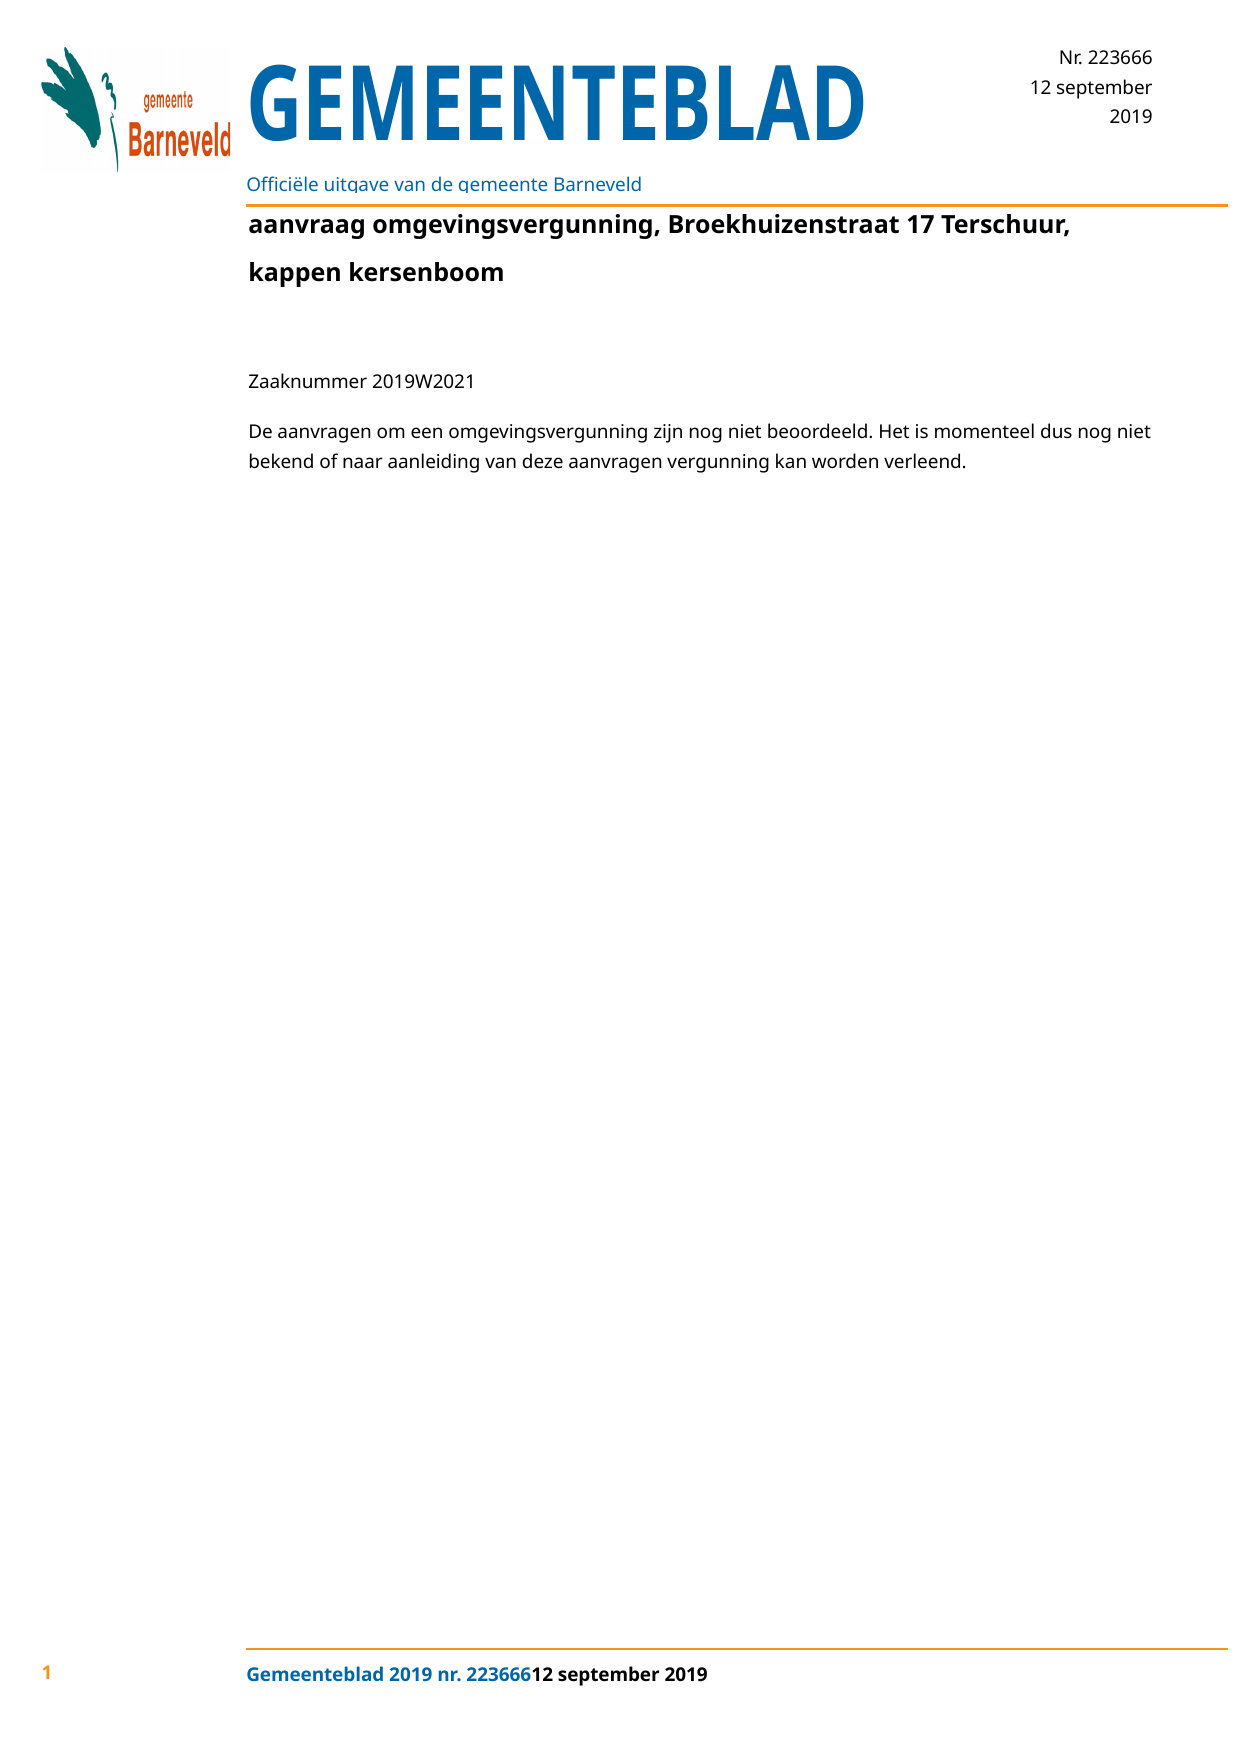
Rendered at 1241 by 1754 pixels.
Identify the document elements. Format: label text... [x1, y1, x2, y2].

text aanvraag omgevingsvergunning, Broekhuizenstraat 17 Terschuur, kappen kersenboom [248, 207, 1152, 288]
text De aanvragen om een omgevingsvergunning zijn nog niet beoordeeld. Het is momenteel dus nog niet bekend of naar aanleiding van deze aanvragen vergunning kan worden verleend. [248, 419, 1152, 474]
text Zaaknummer 2019W2021 [248, 368, 1152, 394]
picture [41, 47, 231, 172]
